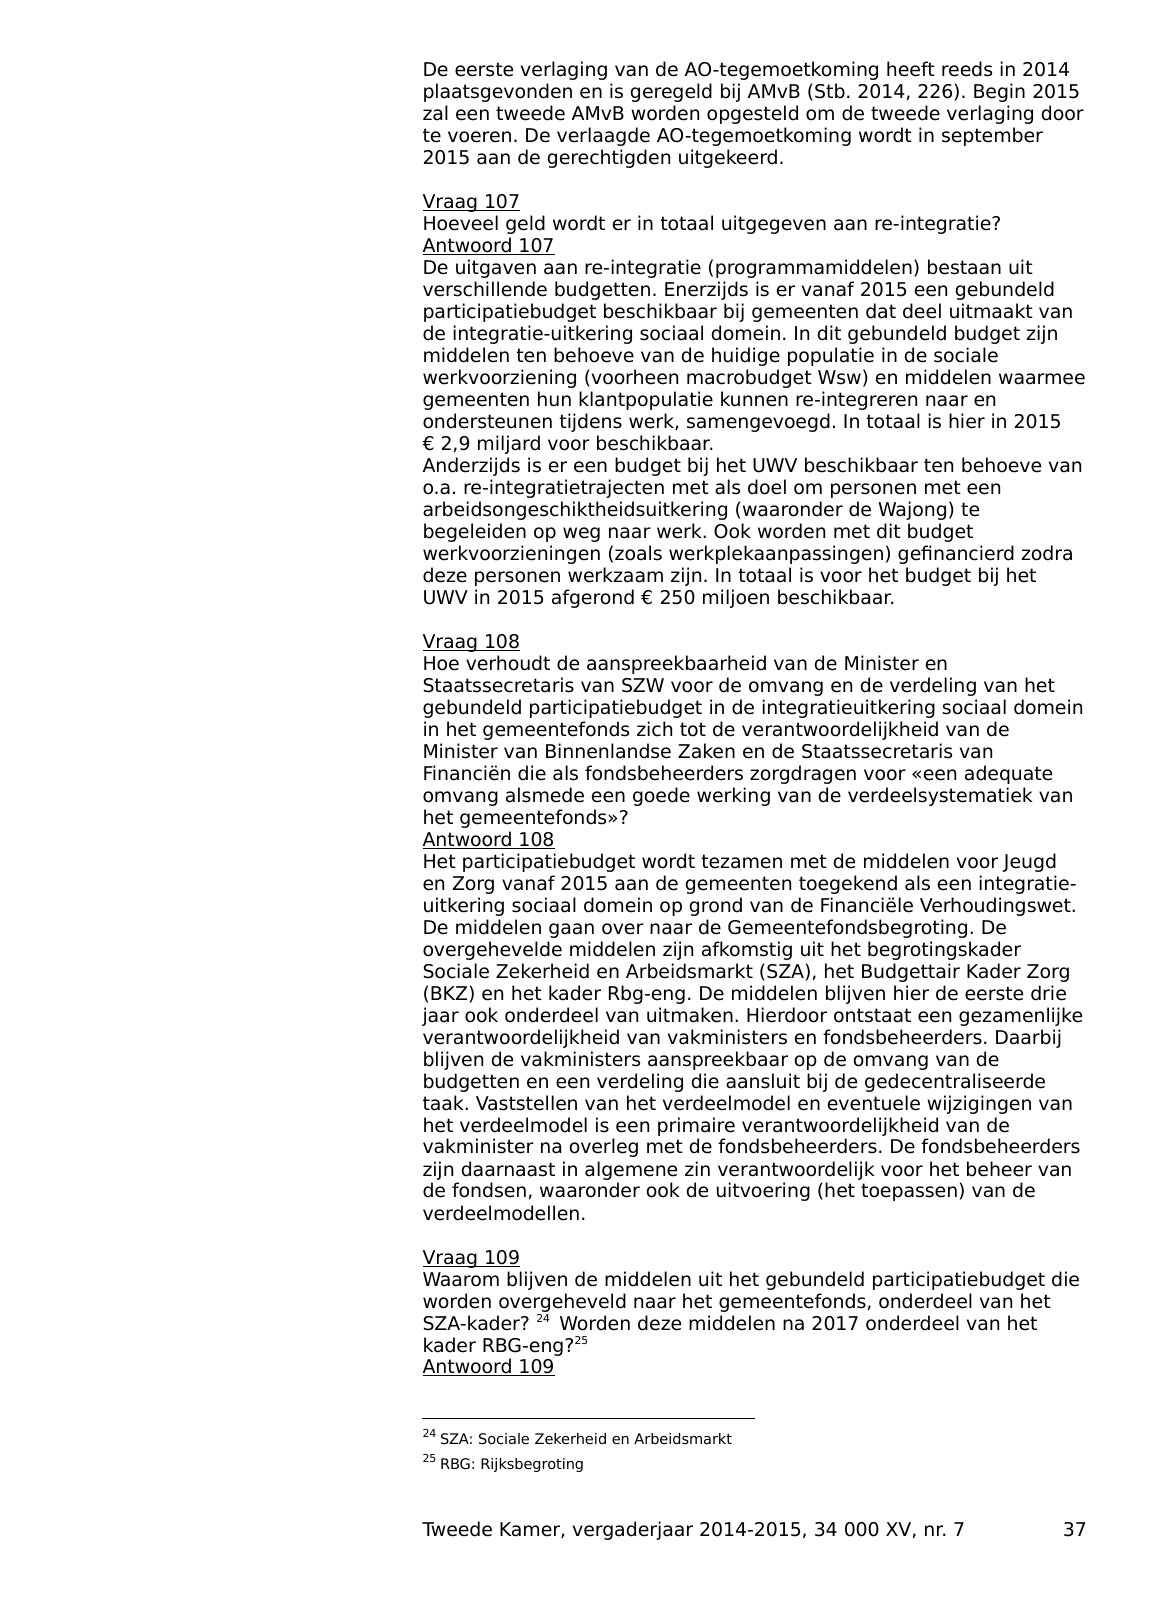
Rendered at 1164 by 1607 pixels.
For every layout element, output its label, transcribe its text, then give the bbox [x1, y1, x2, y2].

text Antwoord 107 [422, 235, 1087, 257]
text RBG: Rijksbegroting [422, 1452, 1087, 1474]
text Het participatiebudget wordt tezamen met de middelen voor Jeugd en Zorg vanaf 2015 aan de gemeenten toegekend als een integratie-uitkering sociaal domein op grond van de Financiële Verhoudingswet. De middelen gaan over naar de Gemeentefondsbegroting. De overgehevelde middelen zijn afkomstig uit het begrotingskader Sociale Zekerheid en Arbeidsmarkt (SZA), het Budgettair Kader Zorg (BKZ) en het kader Rbg-eng. De middelen blijven hier de eerste drie jaar ook onderdeel van uitmaken. Hierdoor ontstaat een gezamenlijke verantwoordelijkheid van vakministers en fondsbeheerders. Daarbij blijven de vakministers aanspreekbaar op de omvang van de budgetten en een verdeling die aansluit bij de gedecentraliseerde taak. Vaststellen van het verdeelmodel en eventuele wijzigingen van het verdeelmodel is een primaire verantwoordelijkheid van de vakminister na overleg met de fondsbeheerders. De fondsbeheerders zijn daarnaast in algemene zin verantwoordelijk voor het beheer van de fondsen, waaronder ook de uitvoering (het toepassen) van de verdeelmodellen. [422, 851, 1087, 1224]
text De uitgaven aan re-integratie (programmamiddelen) bestaan uit verschillende budgetten. Enerzijds is er vanaf 2015 een gebundeld participatiebudget beschikbaar bij gemeenten dat deel uitmaakt van de integratie-uitkering sociaal domein. In dit gebundeld budget zijn middelen ten behoeve van de huidige populatie in de sociale werkvoorziening (voorheen macrobudget Wsw) en middelen waarmee gemeenten hun klantpopulatie kunnen re-integreren naar en ondersteunen tijdens werk, samengevoegd. In totaal is hier in 2015 € 2,9 miljard voor beschikbaar. [422, 257, 1087, 455]
text Waarom blijven de middelen uit het gebundeld participatiebudget die worden overgeheveld naar het gemeentefonds, onderdeel van het SZA-kader? Worden deze middelen na 2017 onderdeel van het kader RBG-eng? [422, 1268, 1087, 1356]
text Antwoord 108 [422, 829, 1087, 851]
text Hoe verhoudt de aanspreekbaarheid van de Minister en Staatssecretaris van SZW voor de omvang en de verdeling van het gebundeld participatiebudget in de integratieuitkering sociaal domein in het gemeentefonds zich tot de verantwoordelijkheid van de Minister van Binnenlandse Zaken en de Staatssecretaris van Financiën die als fondsbeheerders zorgdragen voor «een adequate omvang alsmede een goede werking van de verdeelsystematiek van het gemeentefonds»? [422, 653, 1087, 829]
text Vraag 108 [422, 631, 1087, 653]
text De eerste verlaging van de AO-tegemoetkoming heeft reeds in 2014 plaatsgevonden en is geregeld bij AMvB (Stb. 2014, 226). Begin 2015 zal een tweede AMvB worden opgesteld om de tweede verlaging door te voeren. De verlaagde AO-tegemoetkoming wordt in september 2015 aan de gerechtigden uitgekeerd. [422, 59, 1087, 169]
text Antwoord 109 [422, 1356, 1087, 1378]
text Hoeveel geld wordt er in totaal uitgegeven aan re-integratie? [422, 213, 1087, 235]
text Vraag 109 [422, 1247, 1087, 1268]
text Anderzijds is er een budget bij het UWV beschikbaar ten behoeve van o.a. re-integratietrajecten met als doel om personen met een arbeidsongeschiktheidsuitkering (waaronder de Wajong) te begeleiden op weg naar werk. Ook worden met dit budget werkvoorzieningen (zoals werkplekaanpassingen) gefinancierd zodra deze personen werkzaam zijn. In totaal is voor het budget bij het UWV in 2015 afgerond € 250 miljoen beschikbaar. [422, 455, 1087, 609]
text SZA: Sociale Zekerheid en Arbeidsmarkt [422, 1427, 1087, 1449]
text Vraag 107 [422, 191, 1087, 213]
